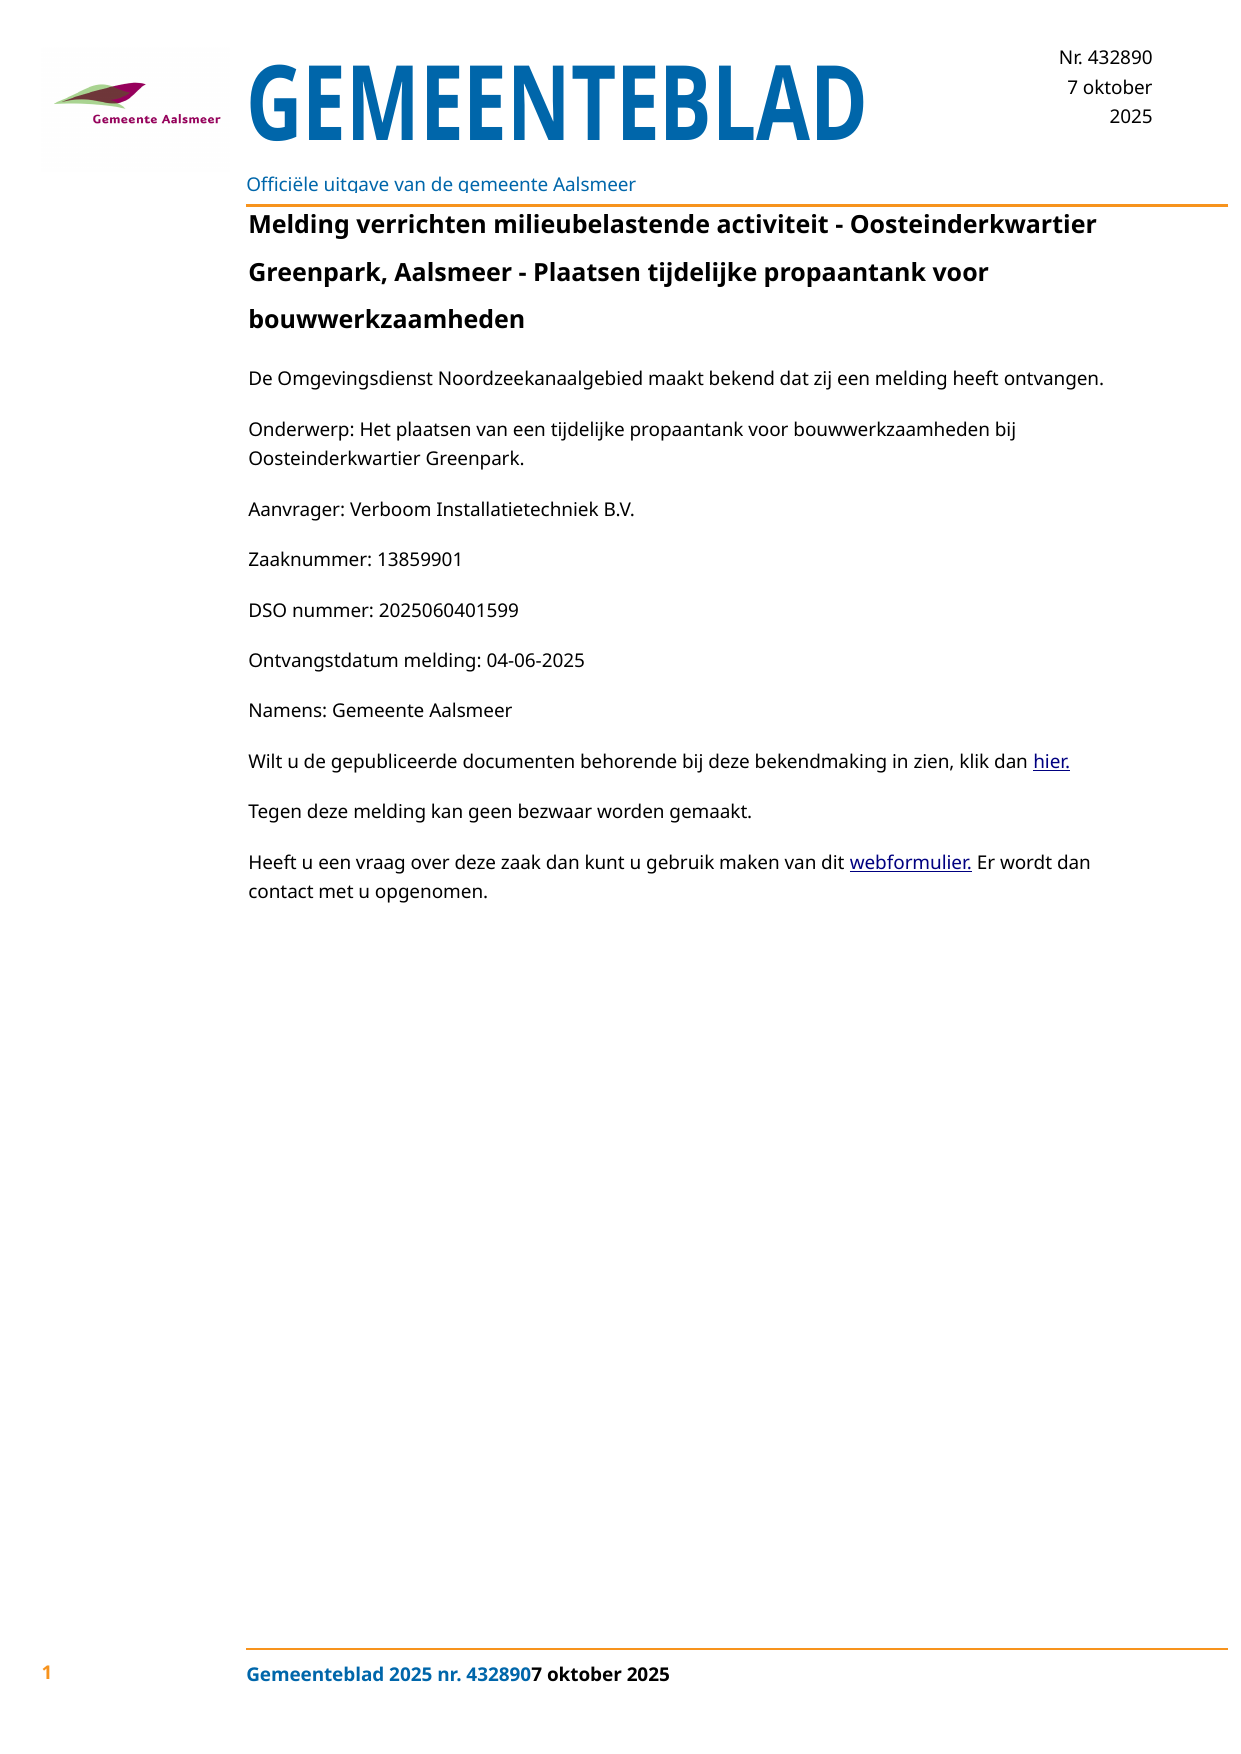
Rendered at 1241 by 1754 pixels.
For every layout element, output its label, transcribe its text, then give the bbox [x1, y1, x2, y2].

text Heeft u een vraag over deze zaak dan kunt u gebruik maken van dit webformulier. Er wordt dan contact met u opgenomen. [248, 849, 1152, 904]
text DSO nummer: 2025060401599 [248, 597, 1152, 622]
text Tegen deze melding kan geen bezwaar worden gemaakt. [248, 798, 1152, 824]
text Ontvangstdatum melding: 04-06-2025 [248, 647, 1152, 673]
text Namens: Gemeente Aalsmeer [248, 698, 1152, 723]
text Onderwerp: Het plaatsen van een tijdelijke propaantank voor bouwwerkzaamheden bij Oosteinderkwartier Greenpark. [248, 416, 1152, 471]
text De Omgevingsdienst Noordzeekanaalgebied maakt bekend dat zij een melding heeft ontvangen. [248, 366, 1152, 391]
text Wilt u de gepubliceerde documenten behorende bij deze bekendmaking in zien, klik dan hier. [248, 748, 1152, 774]
picture [41, 47, 231, 172]
text Aanvrager: Verboom Installatietechniek B.V. [248, 496, 1152, 522]
text Melding verrichten milieubelastende activiteit - Oosteinderkwartier Greenpark, Aalsmeer - Plaatsen tijdelijke propaantank voor bouwwerkzaamheden [248, 207, 1152, 336]
text Zaaknummer: 13859901 [248, 546, 1152, 572]
